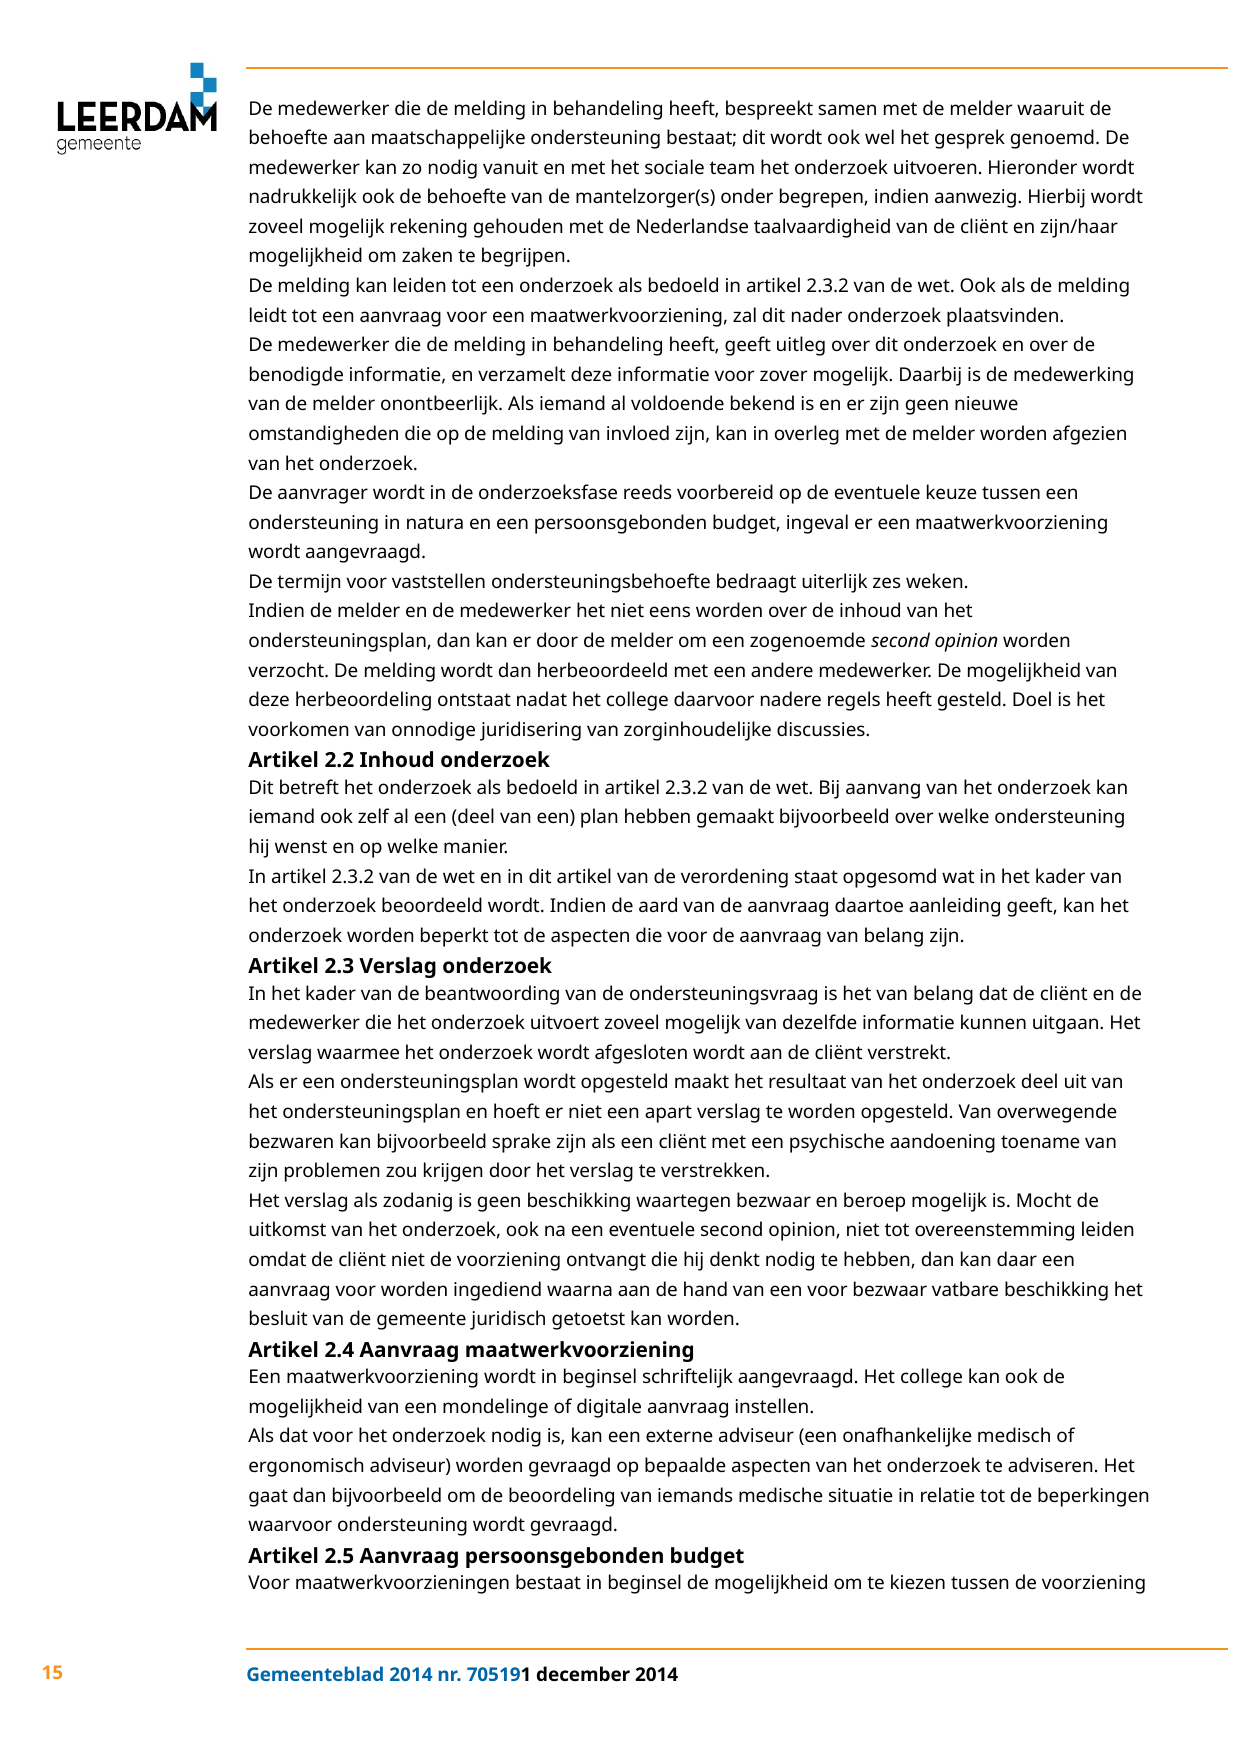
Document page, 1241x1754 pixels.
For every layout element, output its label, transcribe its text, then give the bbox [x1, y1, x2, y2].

text De termijn voor vaststellen ondersteuningsbehoefte bedraagt uiterlijk zes weken. [248, 568, 1152, 594]
text In het kader van de beantwoording van de ondersteuningsvraag is het van belang dat de cliënt en de medewerker die het onderzoek uitvoert zoveel mogelijk van dezelfde informatie kunnen uitgaan. Het verslag waarmee het onderzoek wordt afgesloten wordt aan de cliënt verstrekt. [248, 980, 1152, 1065]
text Indien de melder en de medewerker het niet eens worden over de inhoud van het ondersteuningsplan, dan kan er door de melder om een zogenoemde second opinion worden verzocht. De melding wordt dan herbeoordeeld met een andere medewerker. De mogelijkheid van deze herbeoordeling ontstaat nadat het college daarvoor nadere regels heeft gesteld. Doel is het voorkomen van onnodige juridisering van zorginhoudelijke discussies. [248, 598, 1152, 742]
text De aanvrager wordt in de onderzoeksfase reeds voorbereid op de eventuele keuze tussen een ondersteuning in natura en een persoonsgebonden budget, ingeval er een maatwerkvoorziening wordt aangevraagd. [248, 479, 1152, 564]
text Artikel 2.5 Aanvraag persoonsgebonden budget [248, 1541, 1152, 1569]
text Artikel 2.2 Inhoud onderzoek [248, 746, 1152, 774]
text Als dat voor het onderzoek nodig is, kan een externe adviseur (een onafhankelijke medisch of ergonomisch adviseur) worden gevraagd op bepaalde aspecten van het onderzoek te adviseren. Het gaat dan bijvoorbeeld om de beoordeling van iemands medische situatie in relatie tot de beperkingen waarvoor ondersteuning wordt gevraagd. [248, 1423, 1152, 1537]
text De melding kan leiden tot een onderzoek als bedoeld in artikel 2.3.2 van de wet. Ook als de melding leidt tot een aanvraag voor een maatwerkvoorziening, zal dit nader onderzoek plaatsvinden. [248, 272, 1152, 328]
picture [41, 47, 231, 172]
text Een maatwerkvoorziening wordt in beginsel schriftelijk aangevraagd. Het college kan ook de mogelijkheid van een mondelinge of digitale aanvraag instellen. [248, 1363, 1152, 1419]
text Het verslag als zodanig is geen beschikking waartegen bezwaar en beroep mogelijk is. Mocht de uitkomst van het onderzoek, ook na een eventuele second opinion, niet tot overeenstemming leiden omdat de cliënt niet de voorziening ontvangt die hij denkt nodig te hebben, dan kan daar een aanvraag voor worden ingediend waarna aan de hand van een voor bezwaar vatbare beschikking het besluit van de gemeente juridisch getoetst kan worden. [248, 1187, 1152, 1331]
text De medewerker die de melding in behandeling heeft, geeft uitleg over dit onderzoek en over de benodigde informatie, en verzamelt deze informatie voor zover mogelijk. Daarbij is de medewerking van de melder onontbeerlijk. Als iemand al voldoende bekend is en er zijn geen nieuwe omstandigheden die op de melding van invloed zijn, kan in overleg met de melder worden afgezien van het onderzoek. [248, 331, 1152, 476]
text Voor maatwerkvoorzieningen bestaat in beginsel de mogelijkheid om te kiezen tussen de voorziening [248, 1569, 1152, 1595]
text Dit betreft het onderzoek als bedoeld in artikel 2.3.2 van de wet. Bij aanvang van het onderzoek kan iemand ook zelf al een (deel van een) plan hebben gemaakt bijvoorbeeld over welke ondersteuning hij wenst en op welke manier. [248, 774, 1152, 859]
text Artikel 2.3 Verslag onderzoek [248, 952, 1152, 980]
text Artikel 2.4 Aanvraag maatwerkvoorziening [248, 1335, 1152, 1363]
text De medewerker die de melding in behandeling heeft, bespreekt samen met de melder waaruit de behoefte aan maatschappelijke ondersteuning bestaat; dit wordt ook wel het gesprek genoemd. De medewerker kan zo nodig vanuit en met het sociale team het onderzoek uitvoeren. Hieronder wordt nadrukkelijk ook de behoefte van de mantelzorger(s) onder begrepen, indien aanwezig. Hierbij wordt zoveel mogelijk rekening gehouden met de Nederlandse taalvaardigheid van de cliënt en zijn/haar mogelijkheid om zaken te begrijpen. [248, 95, 1152, 268]
text Als er een ondersteuningsplan wordt opgesteld maakt het resultaat van het onderzoek deel uit van het ondersteuningsplan en hoeft er niet een apart verslag te worden opgesteld. Van overwegende bezwaren kan bijvoorbeeld sprake zijn als een cliënt met een psychische aandoening toename van zijn problemen zou krijgen door het verslag te verstrekken. [248, 1069, 1152, 1183]
text In artikel 2.3.2 van de wet en in dit artikel van de verordening staat opgesomd wat in het kader van het onderzoek beoordeeld wordt. Indien de aard van de aanvraag daartoe aanleiding geeft, kan het onderzoek worden beperkt tot de aspecten die voor de aanvraag van belang zijn. [248, 863, 1152, 948]
